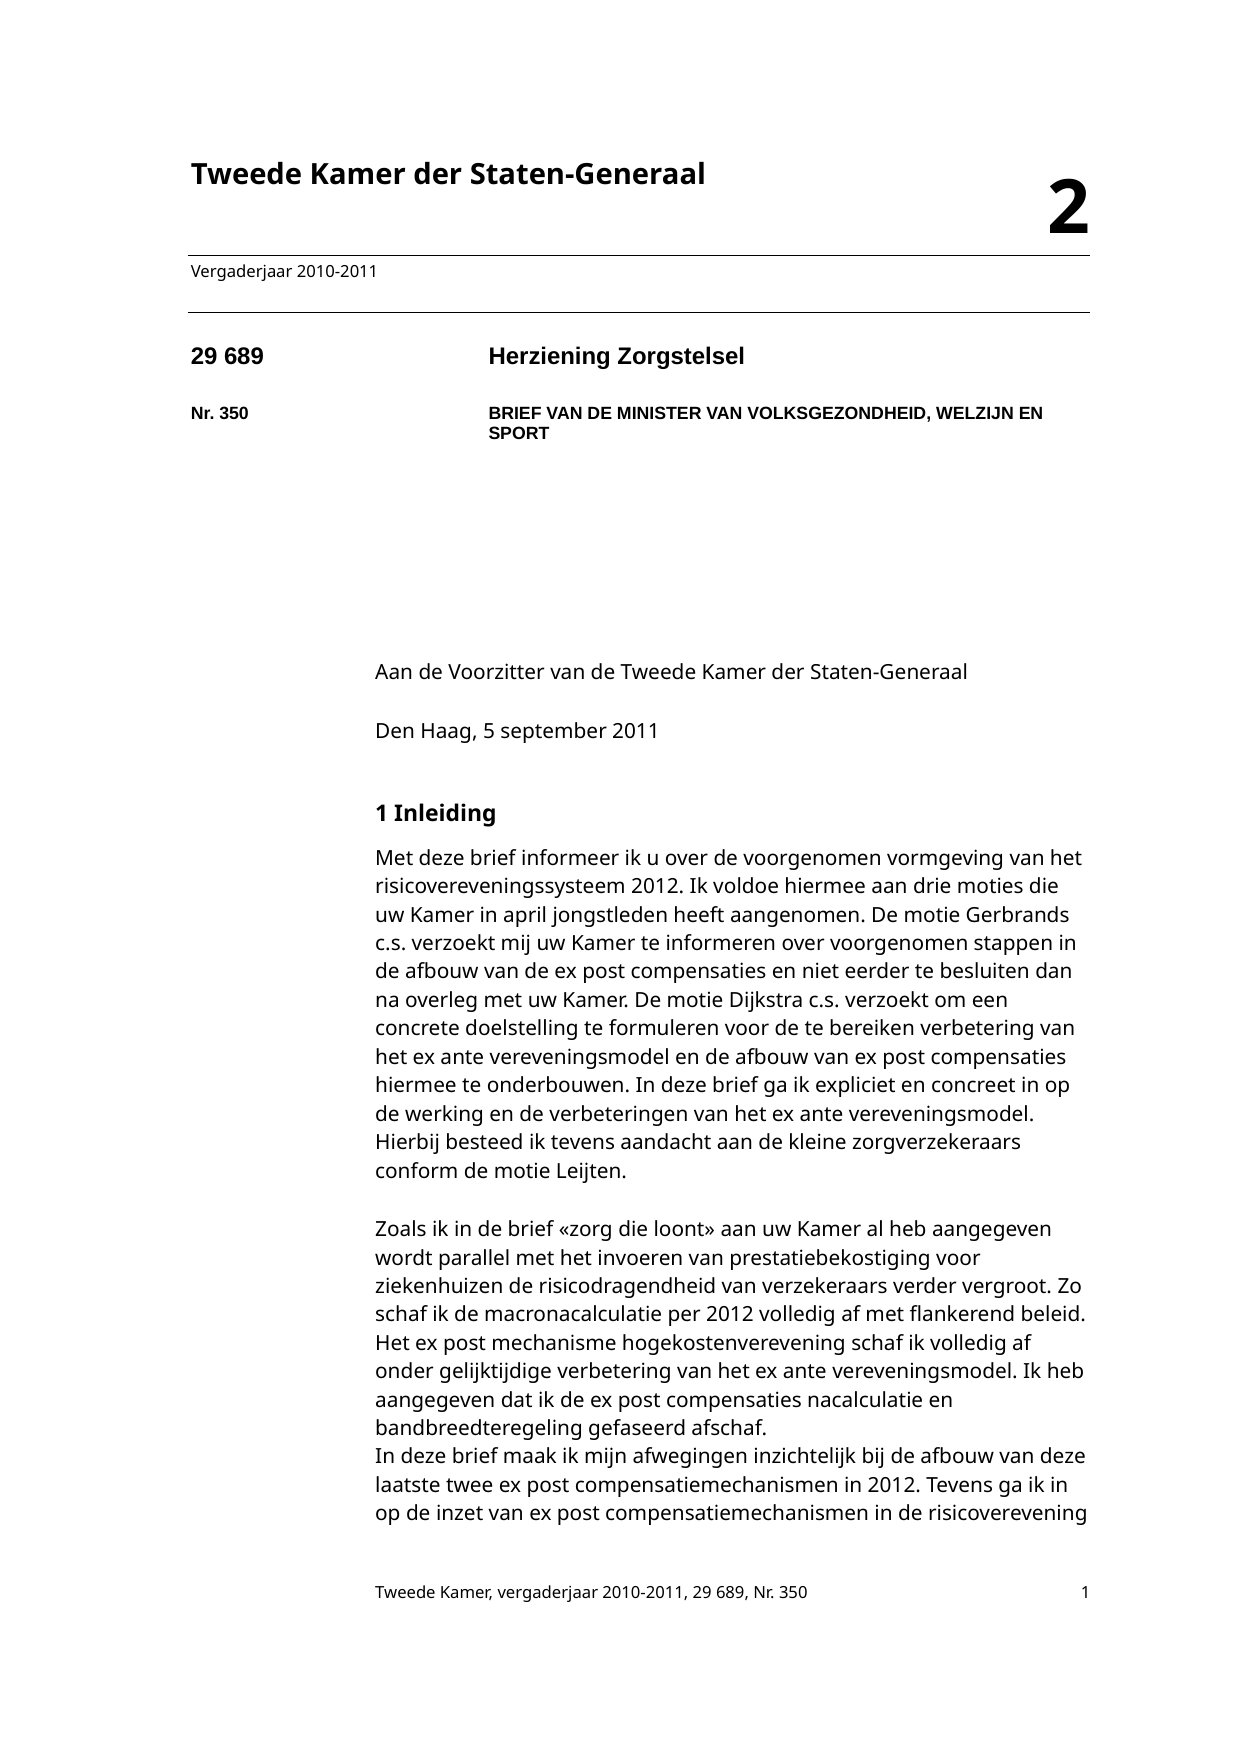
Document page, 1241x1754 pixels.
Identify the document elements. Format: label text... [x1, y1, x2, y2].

table_cell [485, 313, 1090, 339]
table_cell 29 689 [188, 339, 485, 399]
table_cell [485, 256, 1090, 312]
table_header Tweede Kamer der Staten-Generaal [188, 150, 909, 255]
text In deze brief maak ik mijn afwegingen inzichtelijk bij de afbouw van deze laatste twee ex post compensatiemechanismen in 2012. Tevens ga ik in op de inzet van ex post compensatiemechanismen in de risicoverevening [375, 1442, 1090, 1527]
table_cell [188, 313, 485, 339]
text Met deze brief informeer ik u over de voorgenomen vormgeving van het risicovereveningssysteem 2012. Ik voldoe hiermee aan drie moties die uw Kamer in april jongstleden heeft aangenomen. De motie Gerbrands c.s. verzoekt mij uw Kamer te informeren over voorgenomen stappen in de afbouw van de ex post compensaties en niet eerder te besluiten dan na overleg met uw Kamer. De motie Dijkstra c.s. verzoekt om een concrete doelstelling te formuleren voor de te bereiken verbetering van het ex ante vereveningsmodel en de afbouw van ex post compensaties hiermee te onderbouwen. In deze brief ga ik expliciet en concreet in op de werking en de verbeteringen van het ex ante vereveningsmodel. Hierbij besteed ik tevens aandacht aan de kleine zorgverzekeraars conform de motie Leijten. [375, 843, 1090, 1184]
text Aan de Voorzitter van de Tweede Kamer der Staten-Generaal [375, 657, 1090, 686]
table_cell Vergaderjaar 2010-2011 [188, 256, 485, 312]
table_cell BRIEF VAN DE MINISTER VAN VOLKSGEZONDHEID, WELZIJN EN SPORT [485, 399, 1090, 539]
table_cell Nr. 350 [188, 399, 485, 539]
table_cell Herziening Zorgstelsel [485, 339, 1090, 399]
text Den Haag, 5 september 2011 [375, 716, 1090, 744]
table_header 2 [910, 150, 1090, 255]
text Zoals ik in de brief «zorg die loont» aan uw Kamer al heb aangegeven wordt parallel met het invoeren van prestatiebekostiging voor ziekenhuizen de risicodragendheid van verzekeraars verder vergroot. Zo schaf ik de macronacalculatie per 2012 volledig af met flankerend beleid. Het ex post mechanisme hogekostenverevening schaf ik volledig af onder gelijktijdige verbetering van het ex ante vereveningsmodel. Ik heb aangegeven dat ik de ex post compensaties nacalculatie en bandbreedteregeling gefaseerd afschaf. [375, 1214, 1090, 1442]
subtitle 1 Inleiding [375, 797, 1090, 828]
